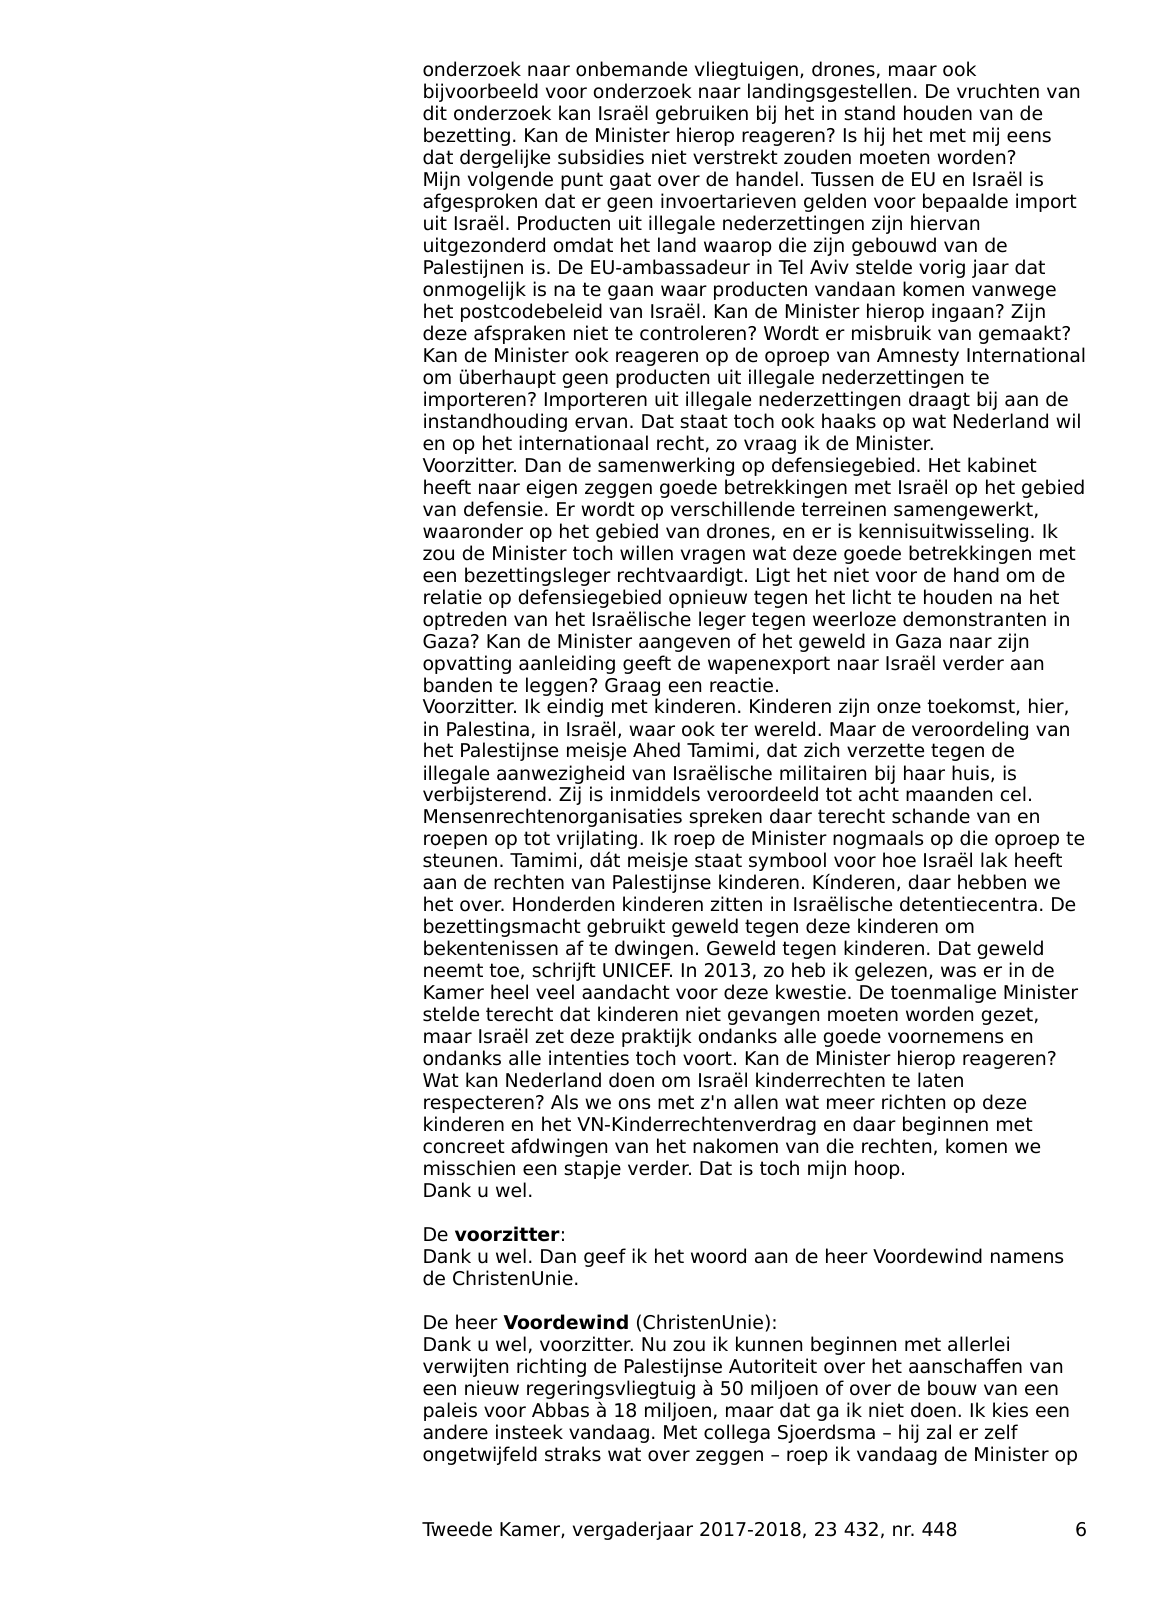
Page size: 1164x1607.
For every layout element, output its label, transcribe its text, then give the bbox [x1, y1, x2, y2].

text Voorzitter. Dan de samenwerking op defensiegebied. Het kabinet heeft naar eigen zeggen goede betrekkingen met Israël op het gebied van defensie. Er wordt op verschillende terreinen samengewerkt, waaronder op het gebied van drones, en er is kennisuitwisseling. Ik zou de Minister toch willen vragen wat deze goede betrekkingen met een bezettingsleger rechtvaardigt. Ligt het niet voor de hand om de relatie op defensiegebied opnieuw tegen het licht te houden na het optreden van het Israëlische leger tegen weerloze demonstranten in Gaza? Kan de Minister aangeven of het geweld in Gaza naar zijn opvatting aanleiding geeft de wapenexport naar Israël verder aan banden te leggen? Graag een reactie. [422, 455, 1087, 696]
text De heer Voordewind (ChristenUnie): [422, 1312, 1087, 1334]
text Dank u wel, voorzitter. Nu zou ik kunnen beginnen met allerlei verwijten richting de Palestijnse Autoriteit over het aanschaffen van een nieuw regeringsvliegtuig à 50 miljoen of over de bouw van een paleis voor Abbas à 18 miljoen, maar dat ga ik niet doen. Ik kies een andere insteek vandaag. Met collega Sjoerdsma – hij zal er zelf ongetwijfeld straks wat over zeggen – roep ik vandaag de Minister op [422, 1334, 1087, 1466]
text Dank u wel. Dan geef ik het woord aan de heer Voordewind namens de ChristenUnie. [422, 1246, 1087, 1290]
text Dank u wel. [422, 1180, 1087, 1202]
text Mijn volgende punt gaat over de handel. Tussen de EU en Israël is afgesproken dat er geen invoertarieven gelden voor bepaalde import uit Israël. Producten uit illegale nederzettingen zijn hiervan uitgezonderd omdat het land waarop die zijn gebouwd van de Palestijnen is. De EU-ambassadeur in Tel Aviv stelde vorig jaar dat onmogelijk is na te gaan waar producten vandaan komen vanwege het postcodebeleid van Israël. Kan de Minister hierop ingaan? Zijn deze afspraken niet te controleren? Wordt er misbruik van gemaakt? Kan de Minister ook reageren op de oproep van Amnesty International om überhaupt geen producten uit illegale nederzettingen te importeren? Importeren uit illegale nederzettingen draagt bij aan de instandhouding ervan. Dat staat toch ook haaks op wat Nederland wil en op het internationaal recht, zo vraag ik de Minister. [422, 169, 1087, 455]
text De voorzitter: [422, 1224, 1087, 1246]
text Voorzitter. Ik eindig met kinderen. Kinderen zijn onze toekomst, hier, in Palestina, in Israël, waar ook ter wereld. Maar de veroordeling van het Palestijnse meisje Ahed Tamimi, dat zich verzette tegen de illegale aanwezigheid van Israëlische militairen bij haar huis, is verbijsterend. Zij is inmiddels veroordeeld tot acht maanden cel. Mensenrechtenorganisaties spreken daar terecht schande van en roepen op tot vrijlating. Ik roep de Minister nogmaals op die oproep te steunen. Tamimi, dát meisje staat symbool voor hoe Israël lak heeft aan de rechten van Palestijnse kinderen. Kínderen, daar hebben we het over. Honderden kinderen zitten in Israëlische detentiecentra. De bezettingsmacht gebruikt geweld tegen deze kinderen om bekentenissen af te dwingen. Geweld tegen kinderen. Dat geweld neemt toe, schrijft UNICEF. In 2013, zo heb ik gelezen, was er in de Kamer heel veel aandacht voor deze kwestie. De toenmalige Minister stelde terecht dat kinderen niet gevangen moeten worden gezet, maar Israël zet deze praktijk ondanks alle goede voornemens en ondanks alle intenties toch voort. Kan de Minister hierop reageren? Wat kan Nederland doen om Israël kinderrechten te laten respecteren? Als we ons met z'n allen wat meer richten op deze kinderen en het VN-Kinderrechtenverdrag en daar beginnen met concreet afdwingen van het nakomen van die rechten, komen we misschien een stapje verder. Dat is toch mijn hoop. [422, 696, 1087, 1180]
text onderzoek naar onbemande vliegtuigen, drones, maar ook bijvoorbeeld voor onderzoek naar landingsgestellen. De vruchten van dit onderzoek kan Israël gebruiken bij het in stand houden van de bezetting. Kan de Minister hierop reageren? Is hij het met mij eens dat dergelijke subsidies niet verstrekt zouden moeten worden? [422, 59, 1087, 169]
